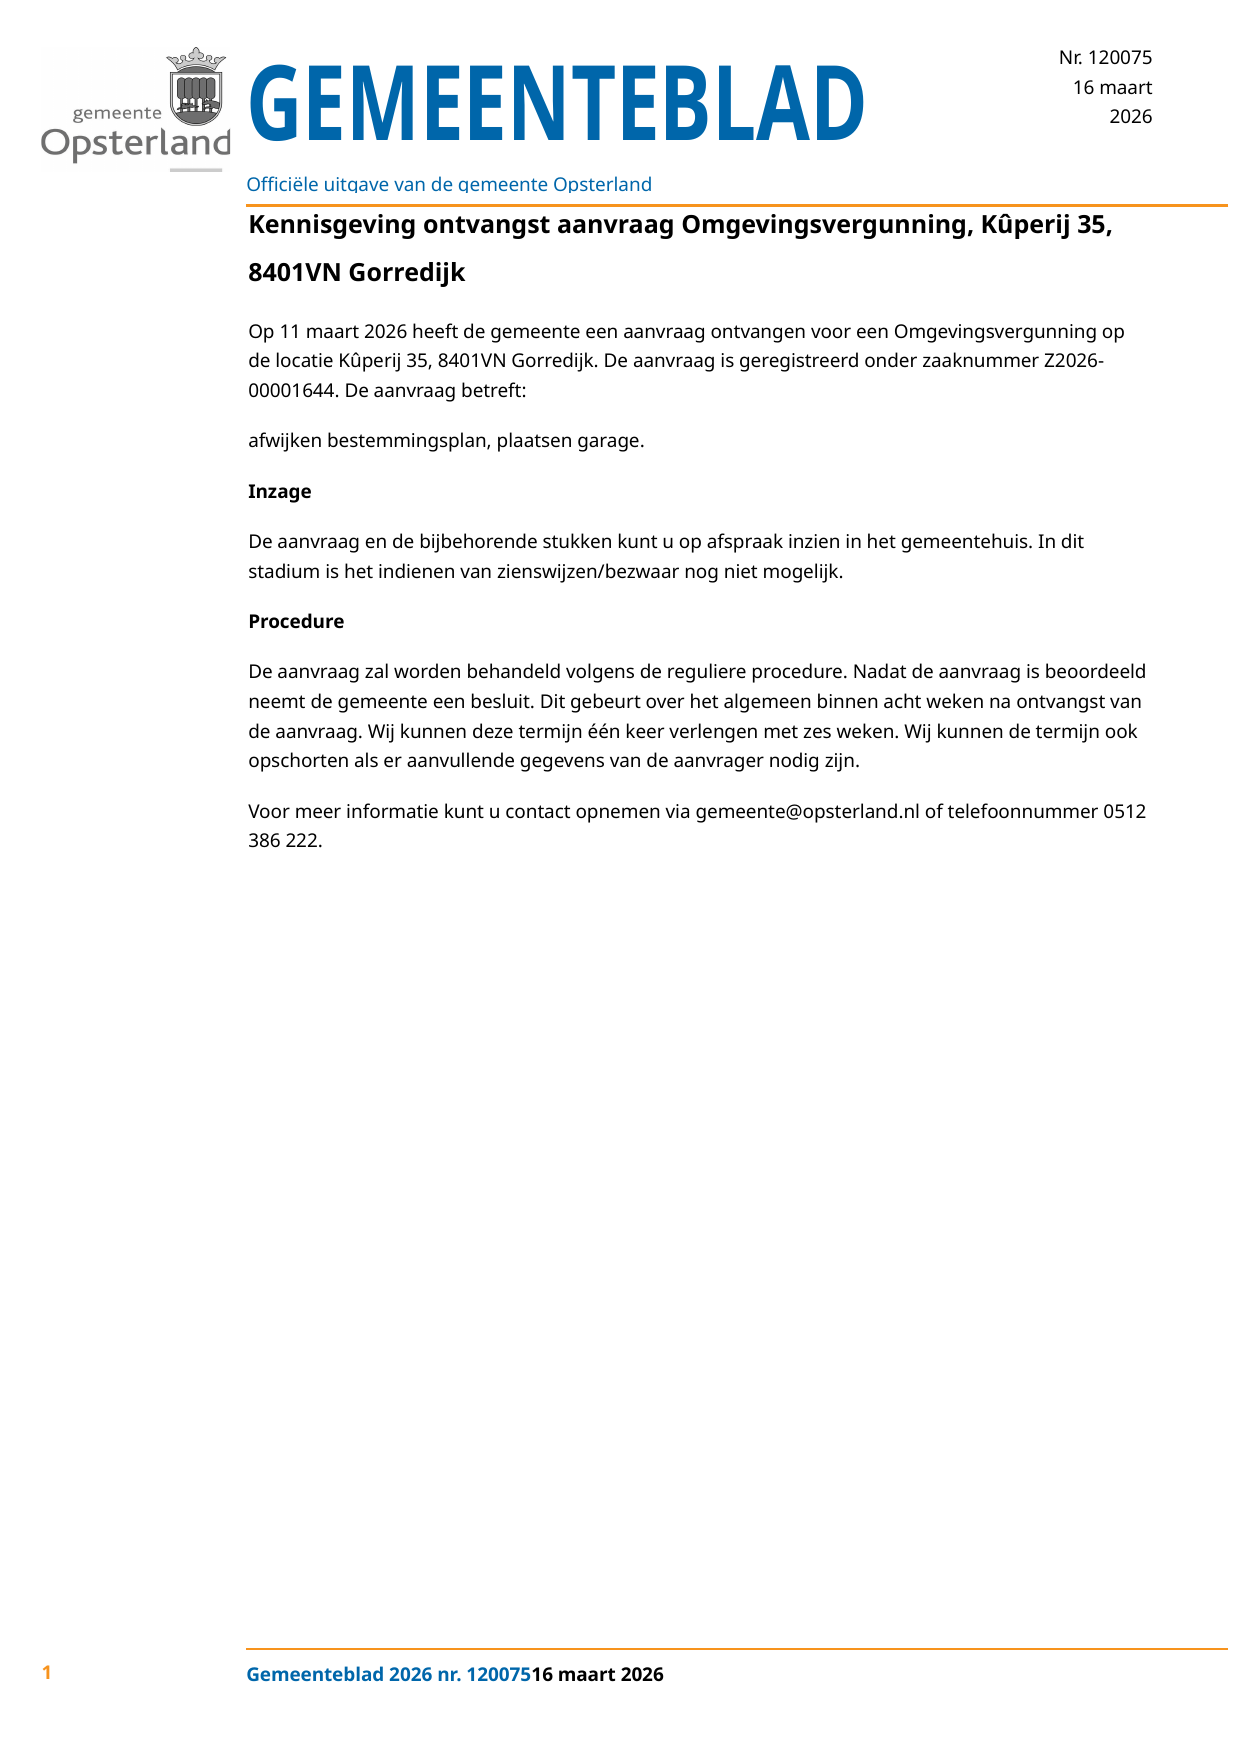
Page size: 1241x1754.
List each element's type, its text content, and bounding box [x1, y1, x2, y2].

text De aanvraag en de bijbehorende stukken kunt u op afspraak inzien in het gemeentehuis. In dit stadium is het indienen van zienswijzen/bezwaar nog niet mogelijk. [248, 528, 1152, 584]
text De aanvraag zal worden behandeld volgens de reguliere procedure. Nadat de aanvraag is beoordeeld neemt de gemeente een besluit. Dit gebeurt over het algemeen binnen acht weken na ontvangst van de aanvraag. Wij kunnen deze termijn één keer verlengen met zes weken. Wij kunnen de termijn ook opschorten als er aanvullende gegevens van de aanvrager nodig zijn. [248, 659, 1152, 773]
text Kennisgeving ontvangst aanvraag Omgevingsvergunning, Kûperij 35, 8401VN Gorredijk [248, 207, 1152, 288]
text Op 11 maart 2026 heeft de gemeente een aanvraag ontvangen voor een Omgevingsvergunning op de locatie Kûperij 35, 8401VN Gorredijk. De aanvraag is geregistreerd onder zaaknummer Z2026-00001644. De aanvraag betreft: [248, 318, 1152, 403]
text Inzage [248, 478, 1152, 504]
text Voor meer informatie kunt u contact opnemen via gemeente@opsterland.nl of telefoonnummer 0512 386 222. [248, 798, 1152, 853]
text Procedure [248, 608, 1152, 634]
text afwijken bestemmingsplan, plaatsen garage. [248, 427, 1152, 453]
picture [41, 47, 231, 172]
